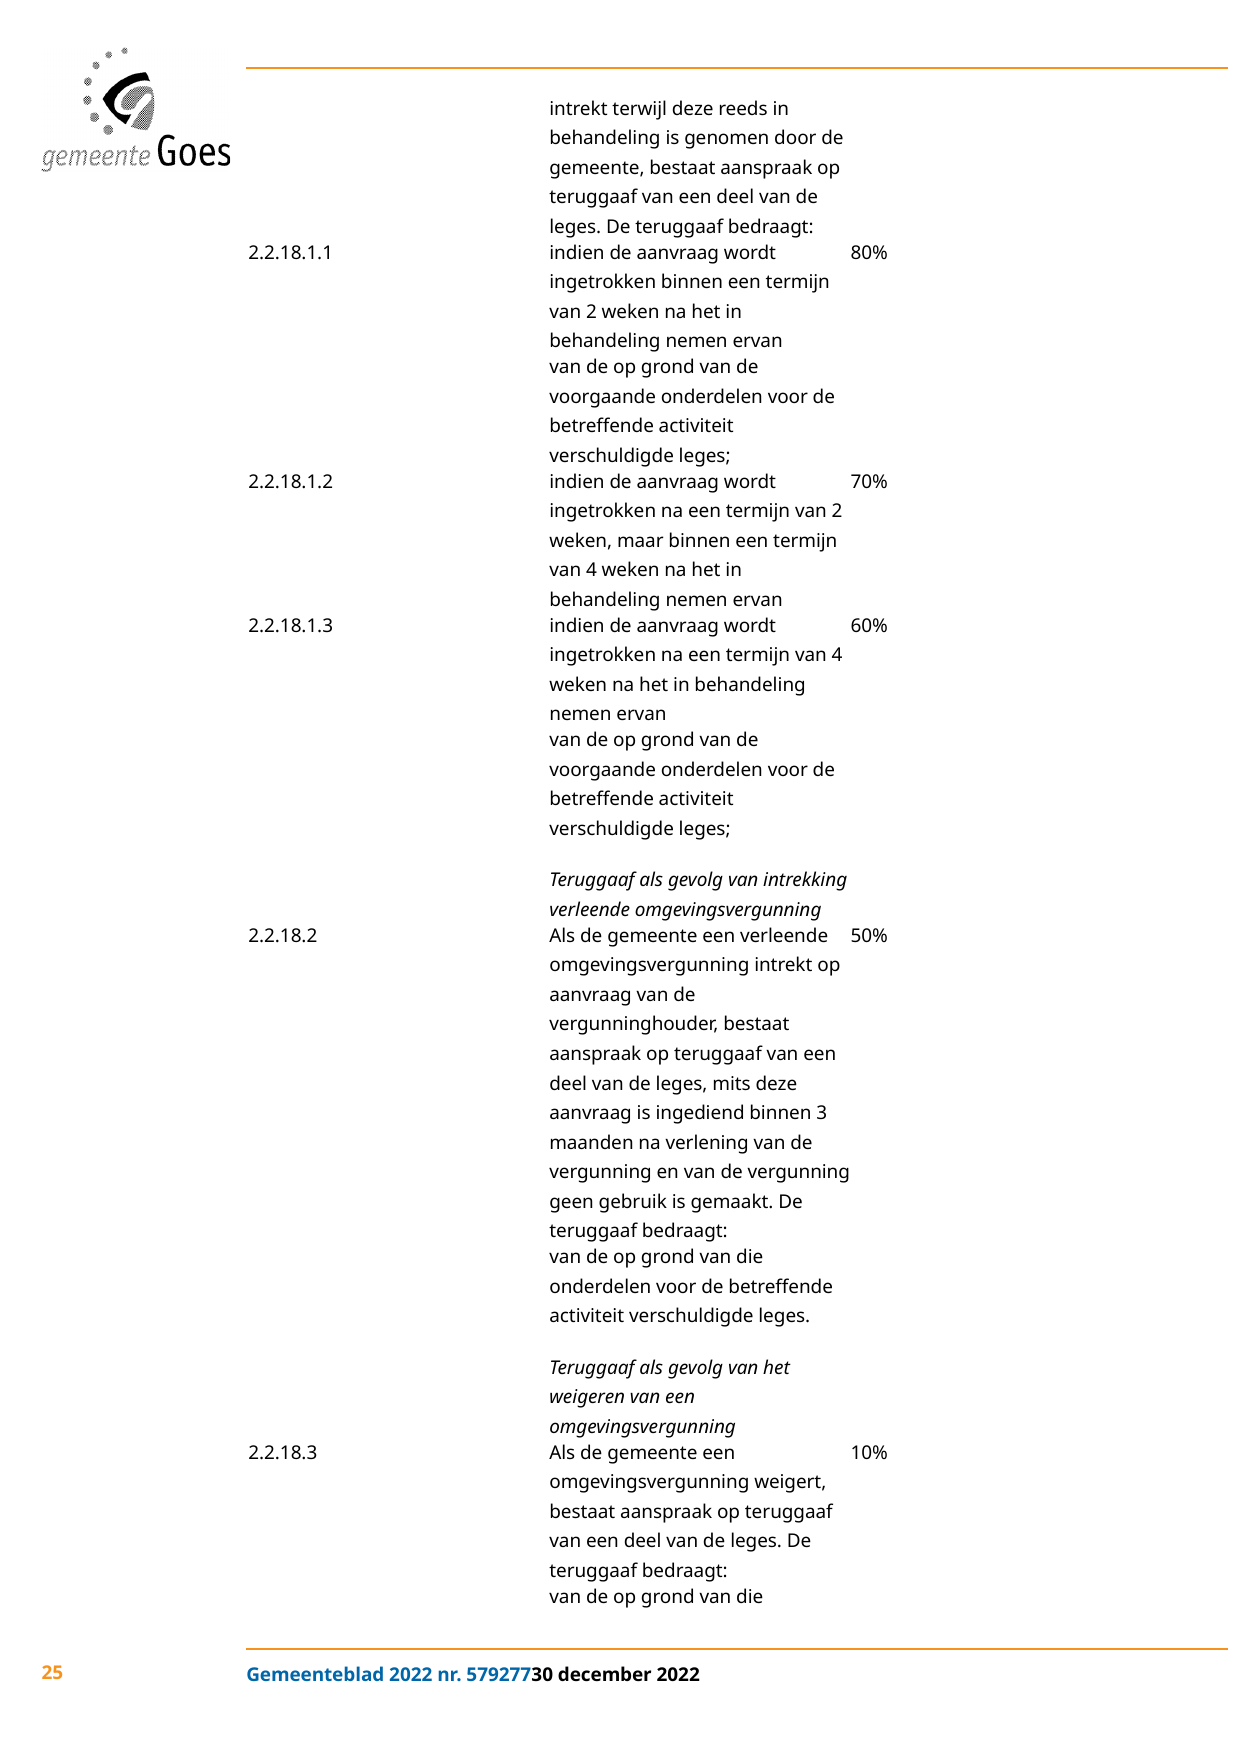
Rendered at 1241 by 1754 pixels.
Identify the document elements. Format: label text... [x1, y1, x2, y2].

table_cell [850, 841, 1152, 867]
table_cell indien de aanvraag wordt ingetrokken na een termijn van 2 weken, maar binnen een termijn van 4 weken na het in behandeling nemen ervan [549, 468, 850, 612]
table_cell 70% [850, 468, 1152, 612]
table_cell indien de aanvraag wordt ingetrokken binnen een termijn van 2 weken na het in behandeling nemen ervan [549, 239, 850, 353]
table_cell 60% [850, 612, 1152, 726]
table_cell 50% [850, 922, 1152, 1243]
table_cell [248, 1328, 549, 1354]
table_cell [850, 726, 1152, 841]
table_cell 2.2.18.3 [248, 1439, 549, 1583]
table_cell [850, 353, 1152, 468]
table_cell 2.2.18.1.3 [248, 612, 549, 726]
table_cell [248, 867, 549, 922]
table_cell [850, 1583, 1152, 1609]
picture [41, 47, 231, 172]
table_cell intrekt terwijl deze reeds in behandeling is genomen door de gemeente, bestaat aanspraak op teruggaaf van een deel van de leges. De teruggaaf bedraagt: [549, 95, 850, 239]
table_cell [850, 1354, 1152, 1439]
table_cell van de op grond van die [549, 1583, 850, 1609]
table_cell [248, 353, 549, 468]
table_cell Teruggaaf als gevolg van intrekking verleende omgevingsvergunning [549, 867, 850, 922]
table_cell 2.2.18.1.2 [248, 468, 549, 612]
table_cell 10% [850, 1439, 1152, 1583]
table_cell [248, 726, 549, 841]
table_cell van de op grond van die onderdelen voor de betreffende activiteit verschuldigde leges. [549, 1244, 850, 1328]
table_cell [549, 1328, 850, 1354]
table_cell [248, 841, 549, 867]
table_cell [850, 95, 1152, 239]
table_cell [248, 1354, 549, 1439]
table_cell Teruggaaf als gevolg van het weigeren van een omgevingsvergunning [549, 1354, 850, 1439]
table_cell [248, 95, 549, 239]
table_cell [850, 1328, 1152, 1354]
table_cell van de op grond van de voorgaande onderdelen voor de betreffende activiteit verschuldigde leges; [549, 353, 850, 468]
table_cell [248, 1583, 549, 1609]
table_cell Als de gemeente een omgevingsvergunning weigert, bestaat aanspraak op teruggaaf van een deel van de leges. De teruggaaf bedraagt: [549, 1439, 850, 1583]
table_cell 80% [850, 239, 1152, 353]
table_cell 2.2.18.1.1 [248, 239, 549, 353]
table_cell [549, 841, 850, 867]
table_cell [850, 867, 1152, 922]
table_cell Als de gemeente een verleende omgevingsvergunning intrekt op aanvraag van de vergunninghouder, bestaat aanspraak op teruggaaf van een deel van de leges, mits deze aanvraag is ingediend binnen 3 maanden na verlening van de vergunning en van de vergunning geen gebruik is gemaakt. De teruggaaf bedraagt: [549, 922, 850, 1243]
table_cell indien de aanvraag wordt ingetrokken na een termijn van 4 weken na het in behandeling nemen ervan [549, 612, 850, 726]
table_cell [248, 1244, 549, 1328]
table_cell van de op grond van de voorgaande onderdelen voor de betreffende activiteit verschuldigde leges; [549, 726, 850, 841]
table_cell [850, 1244, 1152, 1328]
table_cell 2.2.18.2 [248, 922, 549, 1243]
